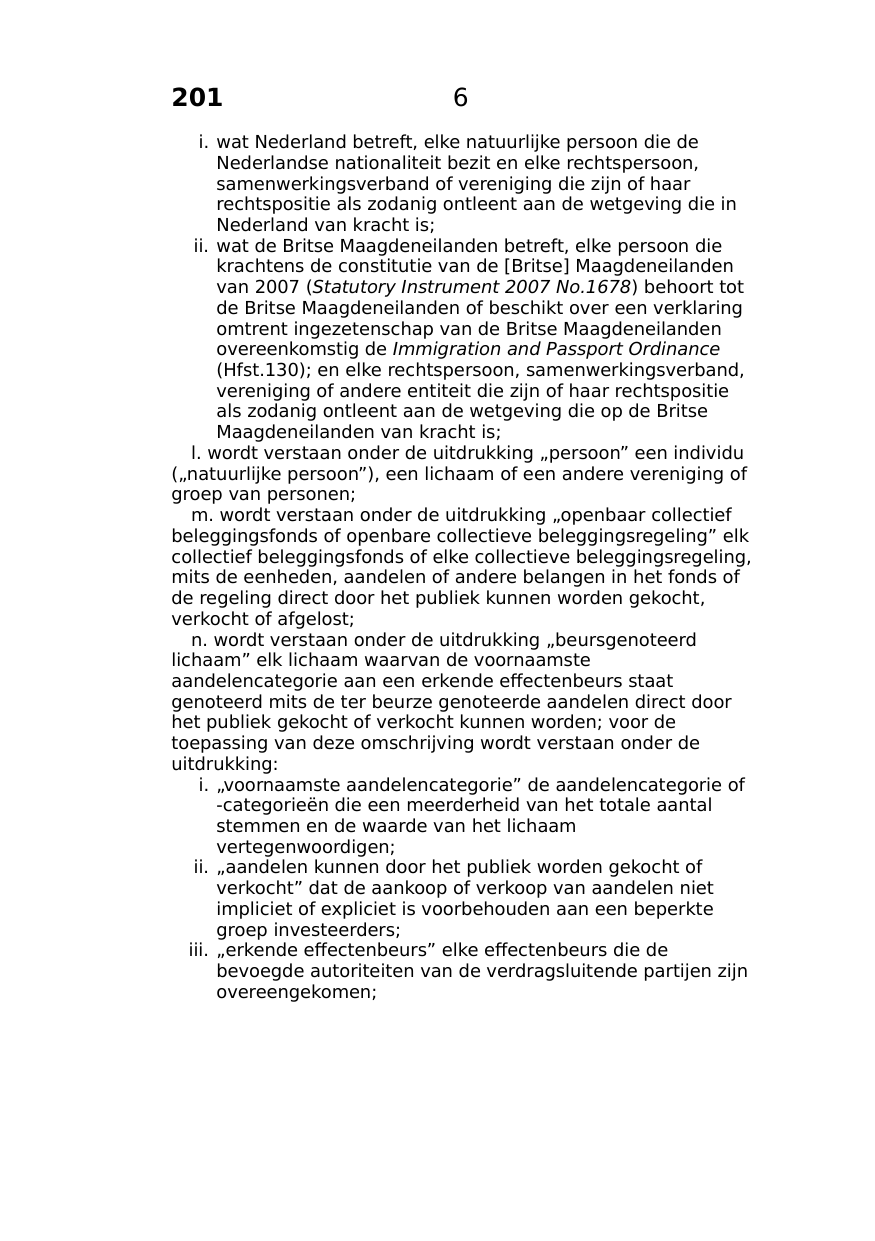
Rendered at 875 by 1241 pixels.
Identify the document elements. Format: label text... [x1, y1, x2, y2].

text i. „voornaamste aandelencategorie” de aandelencategorie of -categorieën die een meerderheid van het totale aantal stemmen en de waarde van het lichaam vertegenwoordigen; [171, 774, 756, 857]
text ii. wat de Britse Maagdeneilanden betreft, elke persoon die krachtens de constitutie van de [Britse] Maagdeneilanden van 2007 (Statutory Instrument 2007 No.1678) behoort tot de Britse Maagdeneilanden of beschikt over een verklaring omtrent ingezetenschap van de Britse Maagdeneilanden overeenkomstig de Immigration and Passport Ordinance (Hfst.130); en elke rechtspersoon, samenwerkingsverband, vereniging of andere entiteit die zijn of haar rechtspositie als zodanig ontleent aan de wetgeving die op de Britse Maagdeneilanden van kracht is; [171, 236, 756, 443]
text ii. „aandelen kunnen door het publiek worden gekocht of verkocht” dat de aankoop of verkoop van aandelen niet impliciet of expliciet is voorbehouden aan een beperkte groep investeerders; [171, 857, 756, 940]
text l. wordt verstaan onder de uitdrukking „persoon” een individu („natuurlijke persoon”), een lichaam of een andere vereniging of groep van personen; [171, 443, 756, 505]
text n. wordt verstaan onder de uitdrukking „beursgenoteerd lichaam” elk lichaam waarvan de voornaamste aandelencategorie aan een erkende effectenbeurs staat genoteerd mits de ter beurze genoteerde aandelen direct door het publiek gekocht of verkocht kunnen worden; voor de toepassing van deze omschrijving wordt verstaan onder de uitdrukking: [171, 629, 756, 774]
text iii. „erkende effectenbeurs” elke effectenbeurs die de bevoegde autoriteiten van de verdragsluitende partijen zijn overeengekomen; [171, 940, 756, 1002]
text m. wordt verstaan onder de uitdrukking „openbaar collectief beleggingsfonds of openbare collectieve beleggingsregeling” elk collectief beleggingsfonds of elke collectieve beleggingsregeling, mits de eenheden, aandelen of andere belangen in het fonds of de regeling direct door het publiek kunnen worden gekocht, verkocht of afgelost; [171, 505, 756, 629]
text i. wat Nederland betreft, elke natuurlijke persoon die de Nederlandse nationaliteit bezit en elke rechtspersoon, samenwerkingsverband of vereniging die zijn of haar rechtspositie als zodanig ontleent aan de wetgeving die in Nederland van kracht is; [171, 132, 756, 236]
